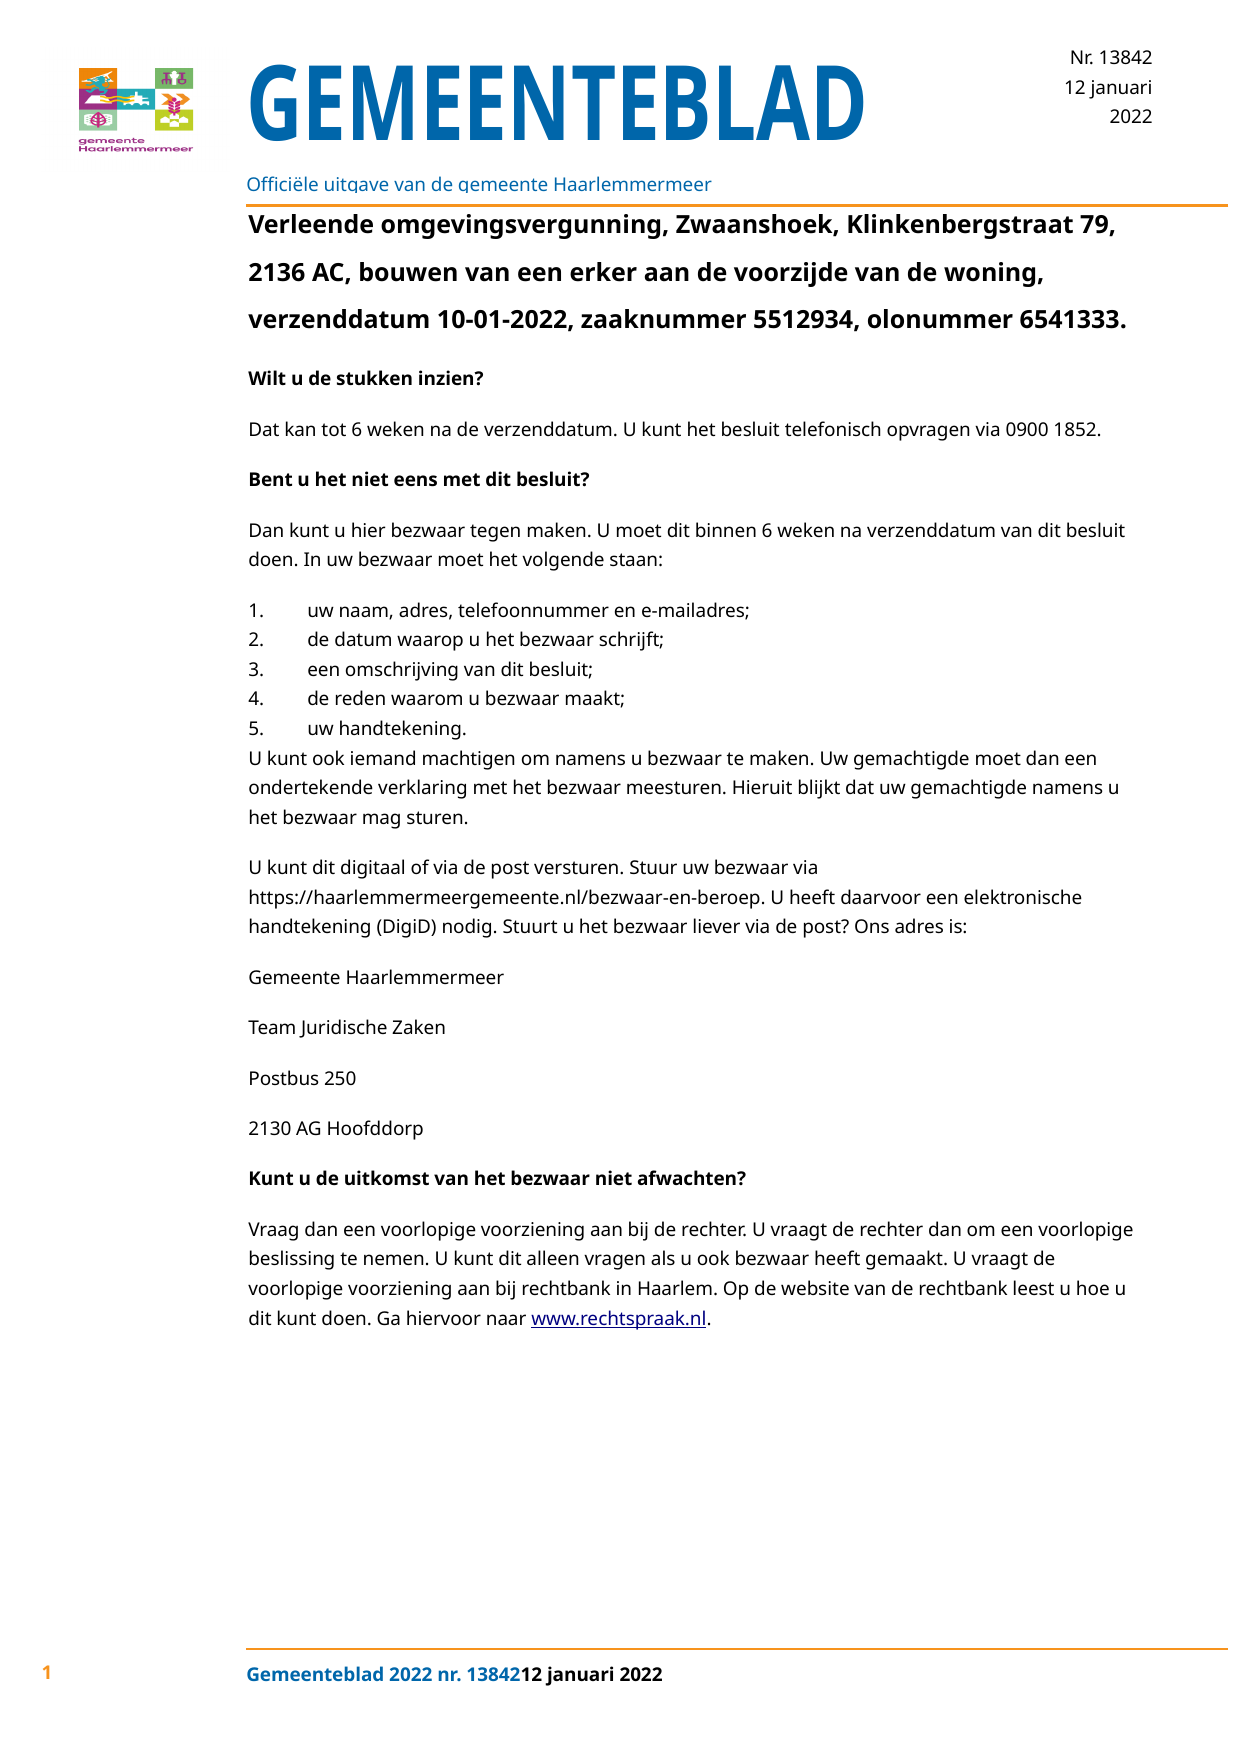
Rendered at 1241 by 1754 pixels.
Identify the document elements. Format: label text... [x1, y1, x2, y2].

text Bent u het niet eens met dit besluit? [248, 466, 1152, 492]
text Wilt u de stukken inzien? [248, 366, 1152, 391]
list de datum waarop u het bezwaar schrijft; [248, 626, 1152, 652]
picture [41, 47, 231, 172]
text Dat kan tot 6 weken na de verzenddatum. U kunt het besluit telefonisch opvragen via 0900 1852. [248, 416, 1152, 442]
text Verleende omgevingsvergunning, Zwaanshoek, Klinkenbergstraat 79, 2136 AC, bouwen van een erker aan de voorzijde van de woning, verzenddatum 10-01-2022, zaaknummer 5512934, olonummer 6541333. [248, 207, 1152, 336]
list uw naam, adres, telefoonnummer en e-mailadres; [248, 597, 1152, 622]
text Gemeente Haarlemmermeer [248, 964, 1152, 989]
text Dan kunt u hier bezwaar tegen maken. U moet dit binnen 6 weken na verzenddatum van dit besluit doen. In uw bezwaar moet het volgende staan: [248, 517, 1152, 572]
text Postbus 250 [248, 1065, 1152, 1090]
text Vraag dan een voorlopige voorziening aan bij de rechter. U vraagt de rechter dan om een voorlopige beslissing te nemen. U kunt dit alleen vragen als u ook bezwaar heeft gemaakt. U vraagt de voorlopige voorziening aan bij rechtbank in Haarlem. Op de website van de rechtbank leest u hoe u dit kunt doen. Ga hiervoor naar www.rechtspraak.nl. [248, 1216, 1152, 1330]
text Kunt u de uitkomst van het bezwaar niet afwachten? [248, 1166, 1152, 1191]
text U kunt dit digitaal of via de post versturen. Stuur uw bezwaar via https://haarlemmermeergemeente.nl/bezwaar-en-beroep. U heeft daarvoor een elektronische handtekening (DigiD) nodig. Stuurt u het bezwaar liever via de post? Ons adres is: [248, 854, 1152, 939]
text 2130 AG Hoofddorp [248, 1115, 1152, 1141]
list de reden waarom u bezwaar maakt; [248, 686, 1152, 711]
text U kunt ook iemand machtigen om namens u bezwaar te maken. Uw gemachtigde moet dan een ondertekende verklaring met het bezwaar meesturen. Hieruit blijkt dat uw gemachtigde namens u het bezwaar mag sturen. [248, 745, 1152, 829]
list uw handtekening. [248, 715, 1152, 741]
list een omschrijving van dit besluit; [248, 656, 1152, 682]
text Team Juridische Zaken [248, 1014, 1152, 1040]
